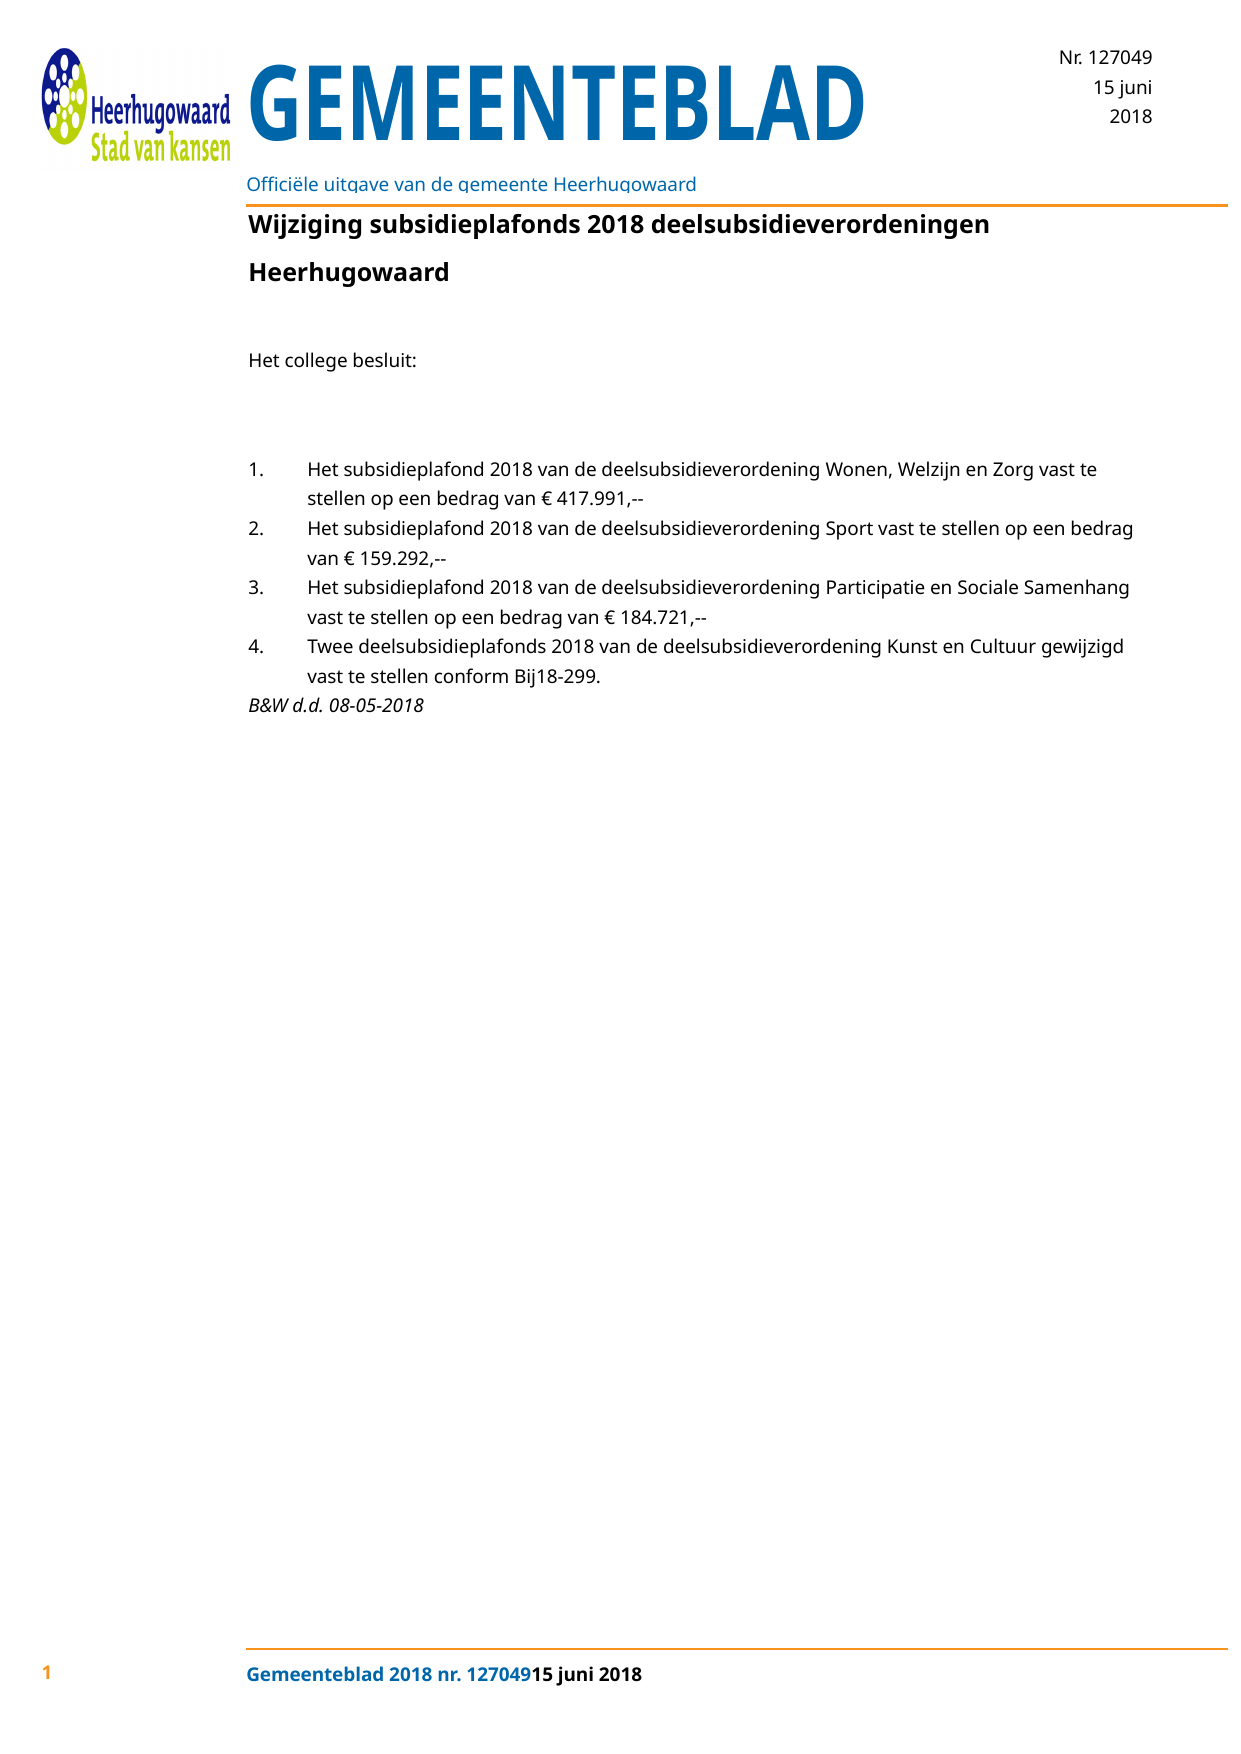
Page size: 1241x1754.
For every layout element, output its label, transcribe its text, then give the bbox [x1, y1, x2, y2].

text B&W d.d. 08-05-2018 [248, 693, 1152, 718]
text Het college besluit: [248, 347, 1152, 373]
list Het subsidieplafond 2018 van de deelsubsidieverordening Participatie en Sociale Samenhang vast te stellen op een bedrag van € 184.721,-- [248, 574, 1152, 629]
list Het subsidieplafond 2018 van de deelsubsidieverordening Sport vast te stellen op een bedrag van € 159.292,-- [248, 515, 1152, 570]
list Het subsidieplafond 2018 van de deelsubsidieverordening Wonen, Welzijn en Zorg vast te stellen op een bedrag van € 417.991,-- [248, 456, 1152, 511]
text Wijziging subsidieplafonds 2018 deelsubsidieverordeningen Heerhugowaard [248, 207, 1152, 288]
list Twee deelsubsidieplafonds 2018 van de deelsubsidieverordening Kunst en Cultuur gewijzigd vast te stellen conform Bij18-299. [248, 633, 1152, 689]
picture [41, 47, 231, 172]
